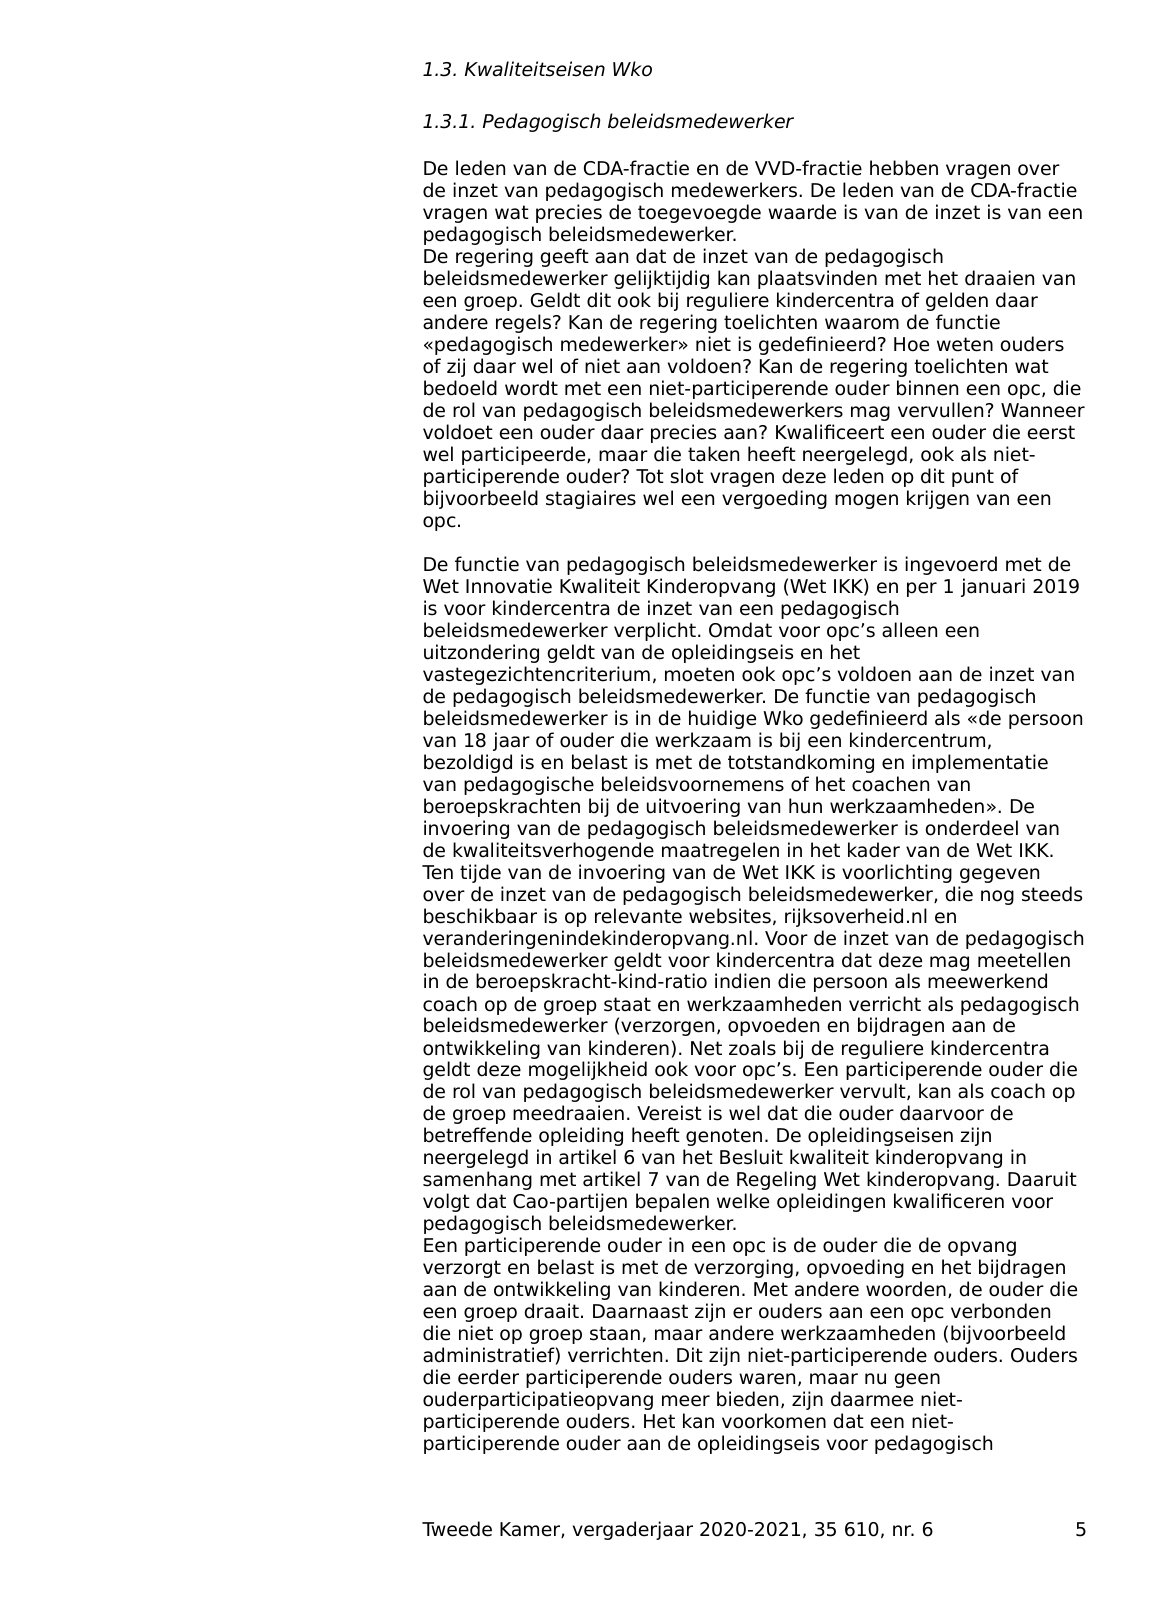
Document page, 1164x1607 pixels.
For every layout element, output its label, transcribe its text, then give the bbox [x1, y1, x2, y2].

text De regering geeft aan dat de inzet van de pedagogisch beleidsmedewerker gelijktijdig kan plaatsvinden met het draaien van een groep. Geldt dit ook bij reguliere kindercentra of gelden daar andere regels? Kan de regering toelichten waarom de functie «pedagogisch medewerker» niet is gedefinieerd? Hoe weten ouders of zij daar wel of niet aan voldoen? Kan de regering toelichten wat bedoeld wordt met een niet-participerende ouder binnen een opc, die de rol van pedagogisch beleidsmedewerkers mag vervullen? Wanneer voldoet een ouder daar precies aan? Kwalificeert een ouder die eerst wel participeerde, maar die taken heeft neergelegd, ook als niet-participerende ouder? Tot slot vragen deze leden op dit punt of bijvoorbeeld stagiaires wel een vergoeding mogen krijgen van een opc. [422, 246, 1087, 532]
text De functie van pedagogisch beleidsmedewerker is ingevoerd met de Wet Innovatie Kwaliteit Kinderopvang (Wet IKK) en per 1 januari 2019 is voor kindercentra de inzet van een pedagogisch beleidsmedewerker verplicht. Omdat voor opc’s alleen een uitzondering geldt van de opleidingseis en het vastegezichtencriterium, moeten ook opc’s voldoen aan de inzet van de pedagogisch beleidsmedewerker. De functie van pedagogisch beleidsmedewerker is in de huidige Wko gedefinieerd als «de persoon van 18 jaar of ouder die werkzaam is bij een kindercentrum, bezoldigd is en belast is met de totstandkoming en implementatie van pedagogische beleidsvoornemens of het coachen van beroepskrachten bij de uitvoering van hun werkzaamheden». De invoering van de pedagogisch beleidsmedewerker is onderdeel van de kwaliteitsverhogende maatregelen in het kader van de Wet IKK. Ten tijde van de invoering van de Wet IKK is voorlichting gegeven over de inzet van de pedagogisch beleidsmedewerker, die nog steeds beschikbaar is op relevante websites, rijksoverheid.nl en veranderingenindekinderopvang.nl. Voor de inzet van de pedagogisch beleidsmedewerker geldt voor kindercentra dat deze mag meetellen in de beroepskracht-kind-ratio indien die persoon als meewerkend coach op de groep staat en werkzaamheden verricht als pedagogisch beleidsmedewerker (verzorgen, opvoeden en bijdragen aan de ontwikkeling van kinderen). Net zoals bij de reguliere kindercentra geldt deze mogelijkheid ook voor opc’s. Een participerende ouder die de rol van pedagogisch beleidsmedewerker vervult, kan als coach op de groep meedraaien. Vereist is wel dat die ouder daarvoor de betreffende opleiding heeft genoten. De opleidingseisen zijn neergelegd in artikel 6 van het Besluit kwaliteit kinderopvang in samenhang met artikel 7 van de Regeling Wet kinderopvang. Daaruit volgt dat Cao-partijen bepalen welke opleidingen kwalificeren voor pedagogisch beleidsmedewerker. [422, 554, 1087, 1235]
text Een participerende ouder in een opc is de ouder die de opvang verzorgt en belast is met de verzorging, opvoeding en het bijdragen aan de ontwikkeling van kinderen. Met andere woorden, de ouder die een groep draait. Daarnaast zijn er ouders aan een opc verbonden die niet op groep staan, maar andere werkzaamheden (bijvoorbeeld administratief) verrichten. Dit zijn niet-participerende ouders. Ouders die eerder participerende ouders waren, maar nu geen ouderparticipatieopvang meer bieden, zijn daarmee niet-participerende ouders. Het kan voorkomen dat een niet-participerende ouder aan de opleidingseis voor pedagogisch [422, 1235, 1087, 1455]
subtitle 1.3. Kwaliteitseisen Wko [422, 59, 1087, 81]
subtitle 1.3.1. Pedagogisch beleidsmedewerker [422, 111, 1087, 133]
text De leden van de CDA-fractie en de VVD-fractie hebben vragen over de inzet van pedagogisch medewerkers. De leden van de CDA-fractie vragen wat precies de toegevoegde waarde is van de inzet is van een pedagogisch beleidsmedewerker. [422, 158, 1087, 246]
